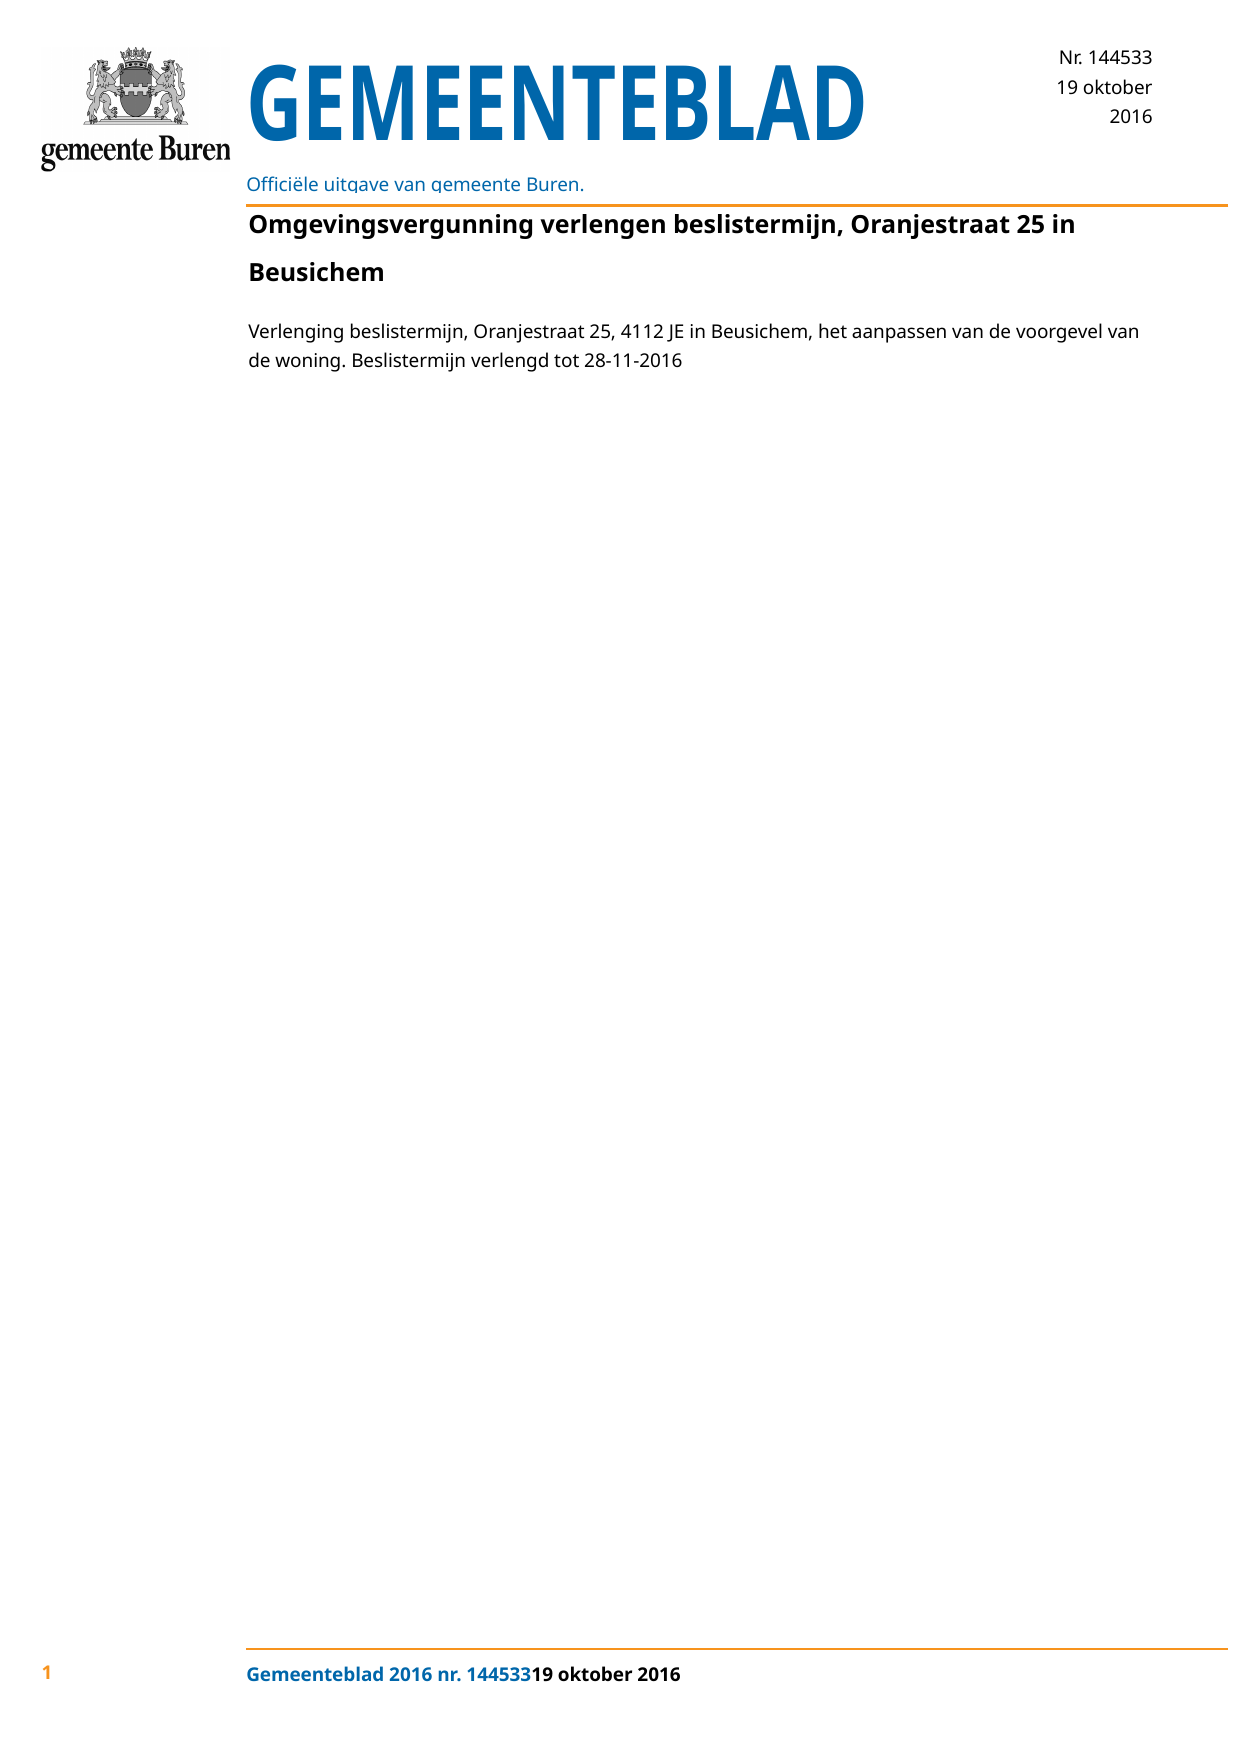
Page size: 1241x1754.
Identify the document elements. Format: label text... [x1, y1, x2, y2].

text Omgevingsvergunning verlengen beslistermijn, Oranjestraat 25 in Beusichem [248, 207, 1152, 288]
table_header Verlenging beslistermijn, Oranjestraat 25, 4112 JE in Beusichem, het aanpassen van de voorgevel van de woning. Beslistermijn verlengd tot 28-11-2016 [248, 318, 1152, 373]
picture [41, 47, 231, 172]
